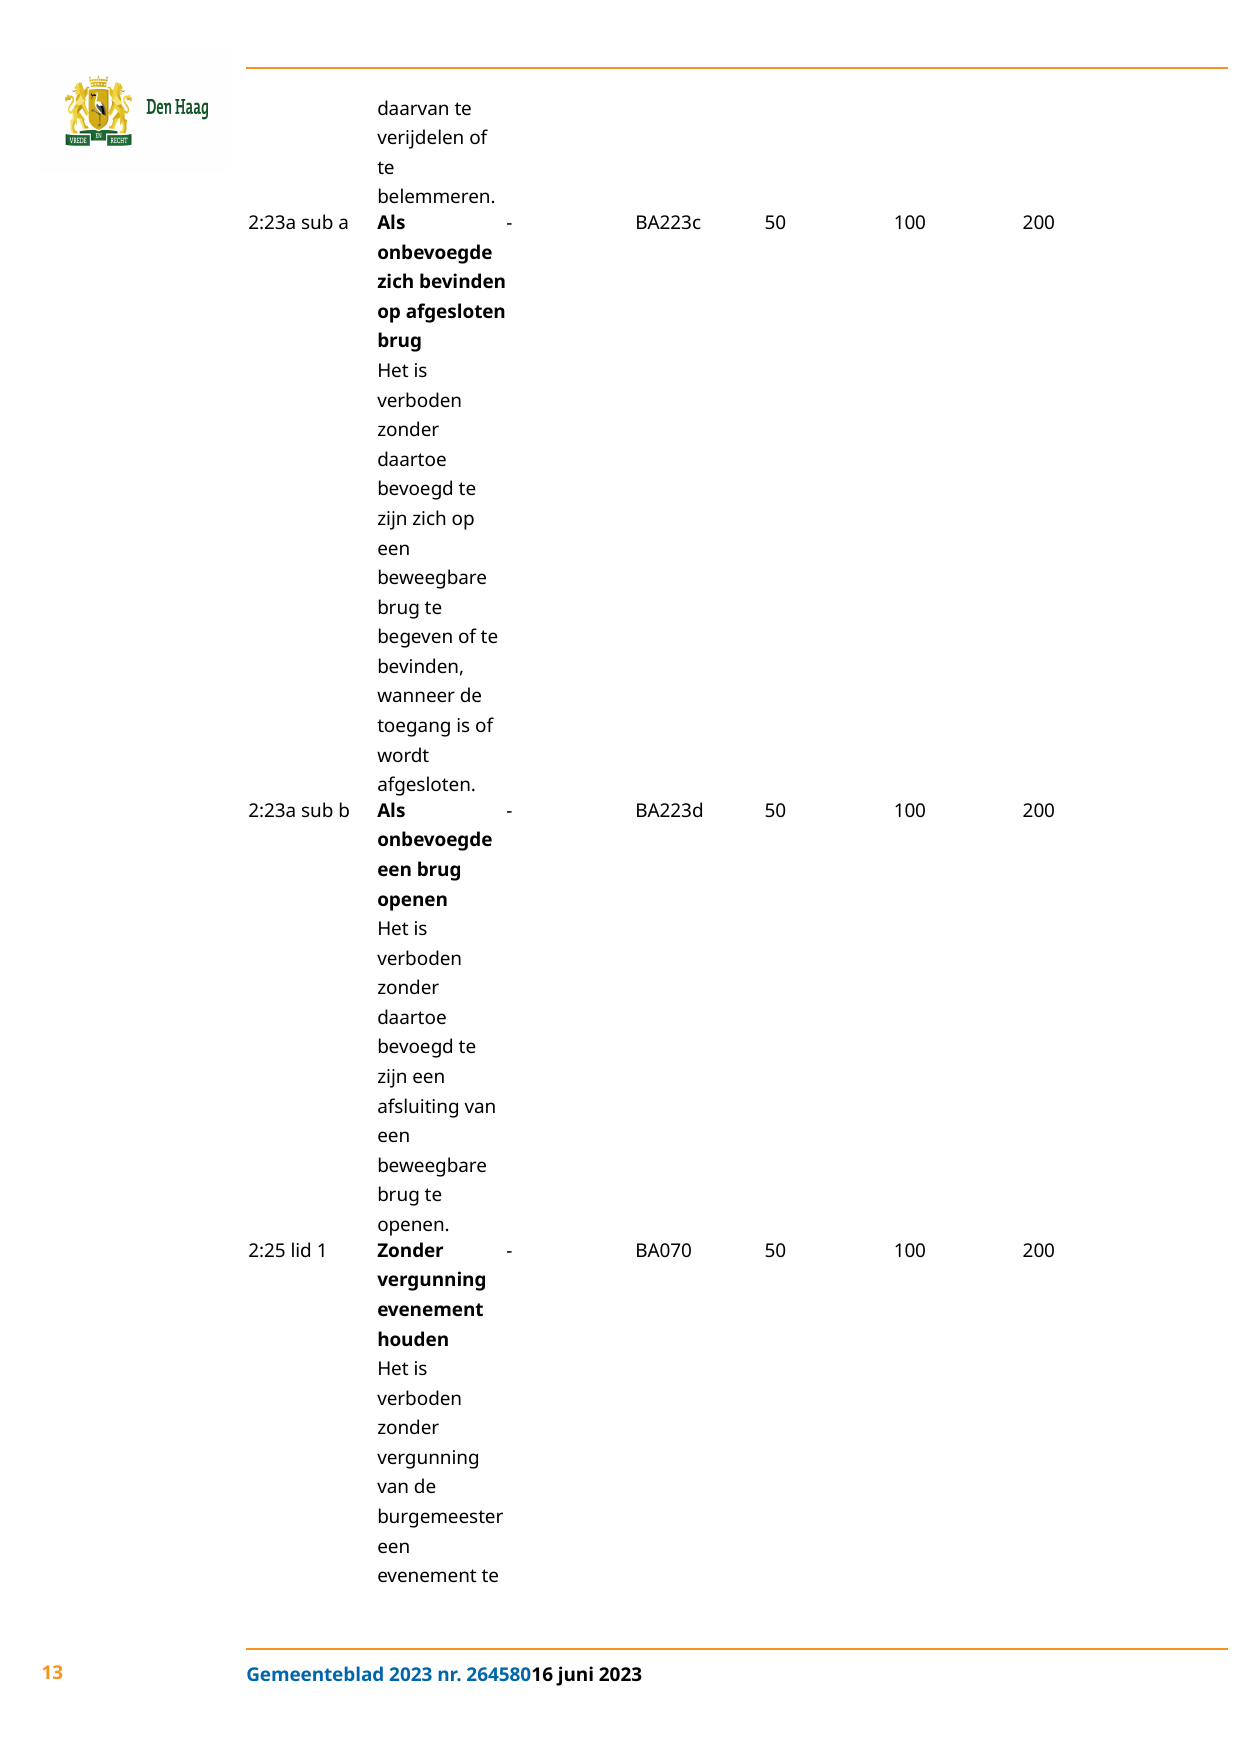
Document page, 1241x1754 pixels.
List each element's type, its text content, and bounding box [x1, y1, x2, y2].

table_cell 200 [1023, 797, 1152, 1237]
table_cell 50 [764, 209, 893, 797]
table_cell 50 [764, 1237, 893, 1588]
table_cell 200 [1023, 209, 1152, 797]
table_cell - [506, 209, 635, 797]
table_cell [1023, 95, 1152, 209]
table_cell Als onbevoegde zich bevinden op afgesloten brug Het is verboden zonder daartoe bevoegd te zijn zich op een beweegbare brug te begeven of te bevinden, wanneer de toegang is of wordt afgesloten. [377, 209, 506, 797]
table_cell [764, 95, 893, 209]
table_cell - [506, 1237, 635, 1588]
table_cell BA223c [635, 209, 764, 797]
table_cell 2:25 lid 1 [248, 1237, 377, 1588]
table_cell Zonder vergunning evenement houden Het is verboden zonder vergunning van de burgemeester een evenement te [377, 1237, 506, 1588]
table_cell - [506, 797, 635, 1237]
table_cell [635, 95, 764, 209]
table_cell 100 [894, 1237, 1022, 1588]
table_cell 100 [894, 797, 1022, 1237]
table_cell - [506, 95, 635, 209]
table_cell BA223d [635, 797, 764, 1237]
table_cell 50 [764, 797, 893, 1237]
table_cell 2:23a sub a [248, 209, 377, 797]
table_cell [894, 95, 1022, 209]
table_cell daarvan te verijdelen of te belemmeren. [377, 95, 506, 209]
picture [41, 47, 231, 172]
table_cell 2:23a sub b [248, 797, 377, 1237]
table_cell BA070 [635, 1237, 764, 1588]
table_cell Als onbevoegde een brug openen Het is verboden zonder daartoe bevoegd te zijn een afsluiting van een beweegbare brug te openen. [377, 797, 506, 1237]
table_cell [248, 95, 377, 209]
table_cell 200 [1023, 1237, 1152, 1588]
table_cell 100 [894, 209, 1022, 797]
